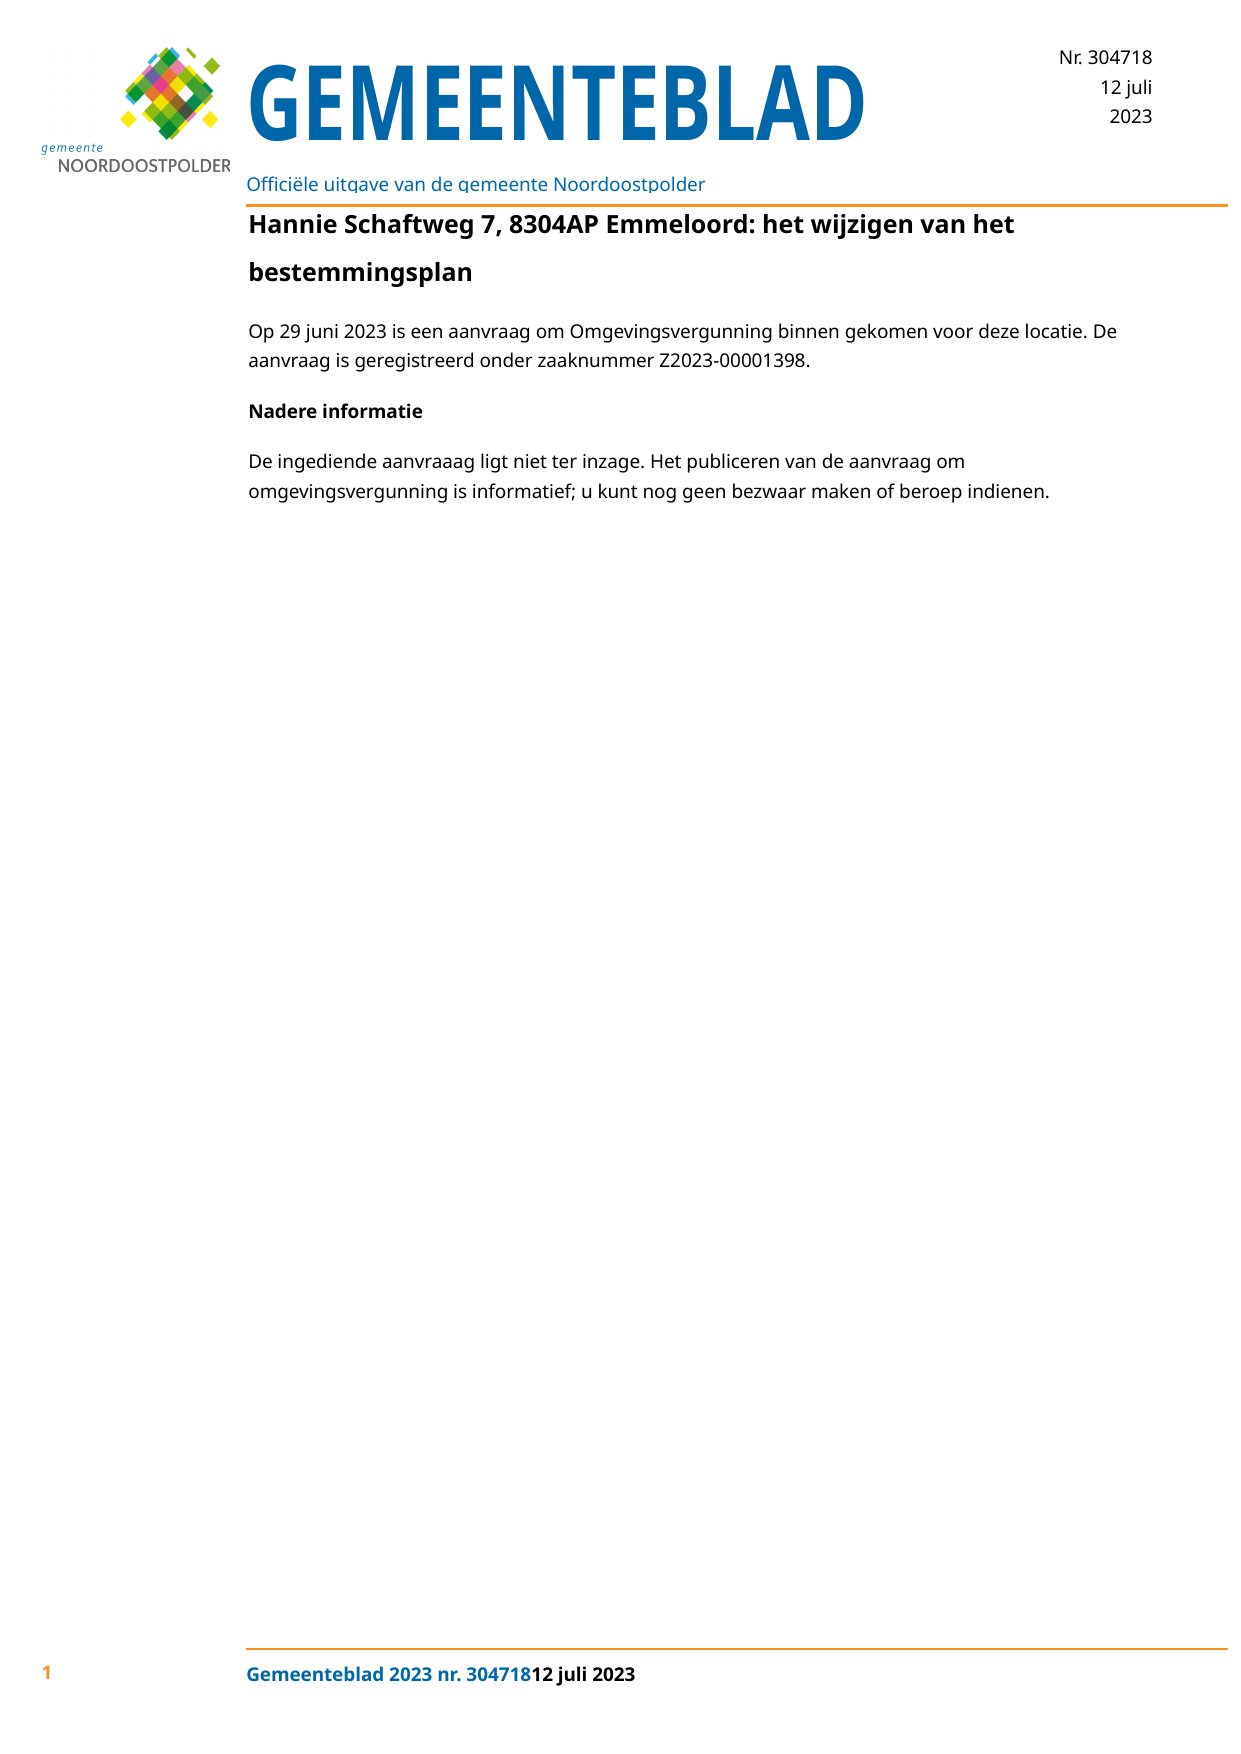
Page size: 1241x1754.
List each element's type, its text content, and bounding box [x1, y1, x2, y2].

text Op 29 juni 2023 is een aanvraag om Omgevingsvergunning binnen gekomen voor deze locatie. De aanvraag is geregistreerd onder zaaknummer Z2023-00001398. [248, 318, 1152, 373]
text De ingediende aanvraaag ligt niet ter inzage. Het publiceren van de aanvraag om omgevingsvergunning is informatief; u kunt nog geen bezwaar maken of beroep indienen. [248, 448, 1152, 504]
text Hannie Schaftweg 7, 8304AP Emmeloord: het wijzigen van het bestemmingsplan [248, 207, 1152, 288]
picture [41, 47, 231, 172]
text Nadere informatie [248, 398, 1152, 424]
